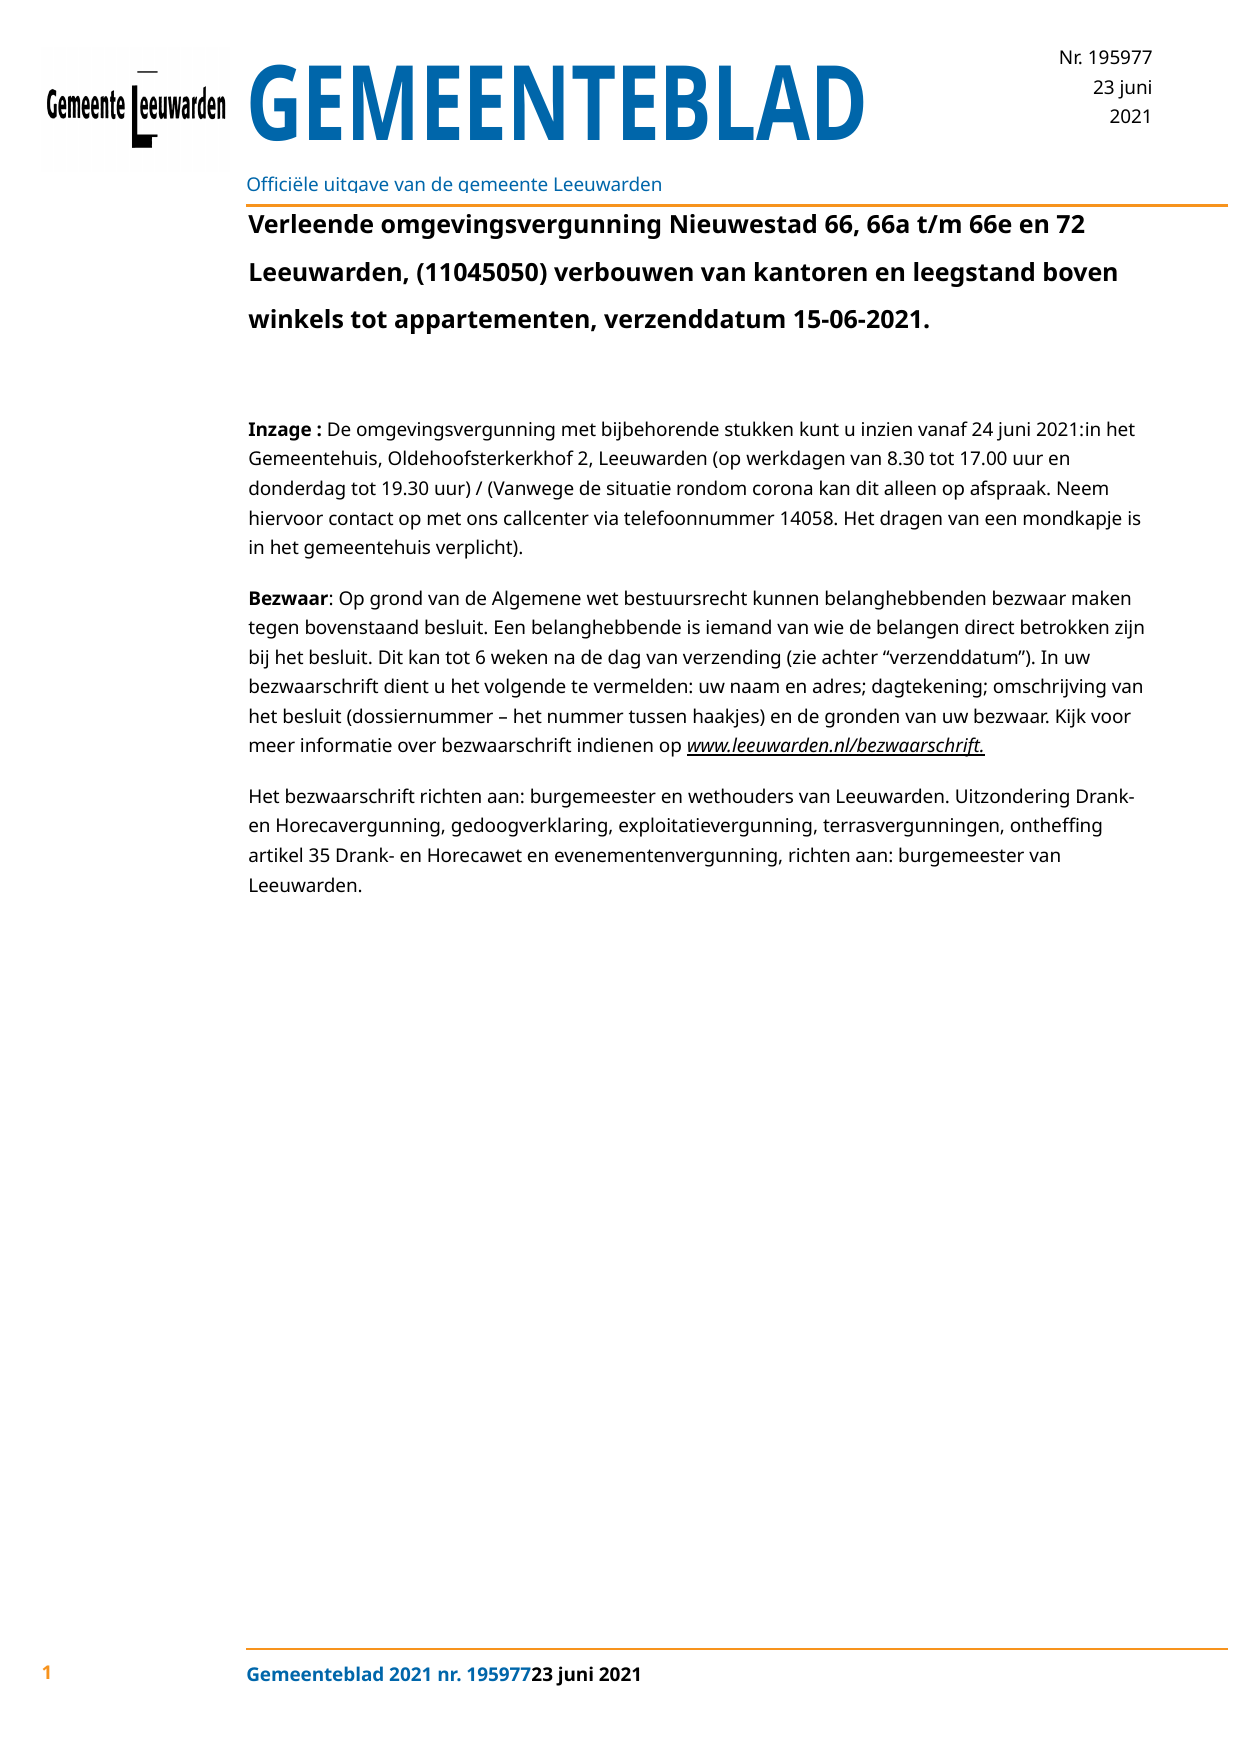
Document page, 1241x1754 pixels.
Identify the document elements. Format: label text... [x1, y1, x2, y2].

text Bezwaar: Op grond van de Algemene wet bestuursrecht kunnen belanghebbenden bezwaar maken tegen bovenstaand besluit. Een belanghebbende is iemand van wie de belangen direct betrokken zijn bij het besluit. Dit kan tot 6 weken na de dag van verzending (zie achter “verzenddatum”). In uw bezwaarschrift dient u het volgende te vermelden: uw naam en adres; dagtekening; omschrijving van het besluit (dossiernummer – het nummer tussen haakjes) en de gronden van uw bezwaar. Kijk voor meer informatie over bezwaarschrift indienen op www.leeuwarden.nl/bezwaarschrift. [248, 585, 1152, 758]
text Het bezwaarschrift richten aan: burgemeester en wethouders van Leeuwarden. Uitzondering Drank- en Horecavergunning, gedoogverklaring, exploitatievergunning, terrasvergunningen, ontheffing artikel 35 Drank- en Horecawet en evenementenvergunning, richten aan: burgemeester van Leeuwarden. [248, 783, 1152, 897]
text Verleende omgevingsvergunning Nieuwestad 66, 66a t/m 66e en 72 Leeuwarden, (11045050) verbouwen van kantoren en leegstand boven winkels tot appartementen, verzenddatum 15-06-2021. [248, 207, 1152, 336]
picture [41, 47, 231, 172]
text Inzage : De omgevingsvergunning met bijbehorende stukken kunt u inzien vanaf 24 juni 2021:in het Gemeentehuis, Oldehoofsterkerkhof 2, Leeuwarden (op werkdagen van 8.30 tot 17.00 uur en donderdag tot 19.30 uur) / (Vanwege de situatie rondom corona kan dit alleen op afspraak. Neem hiervoor contact op met ons callcenter via telefoonnummer 14058. Het dragen van een mondkapje is in het gemeentehuis verplicht). [248, 416, 1152, 560]
